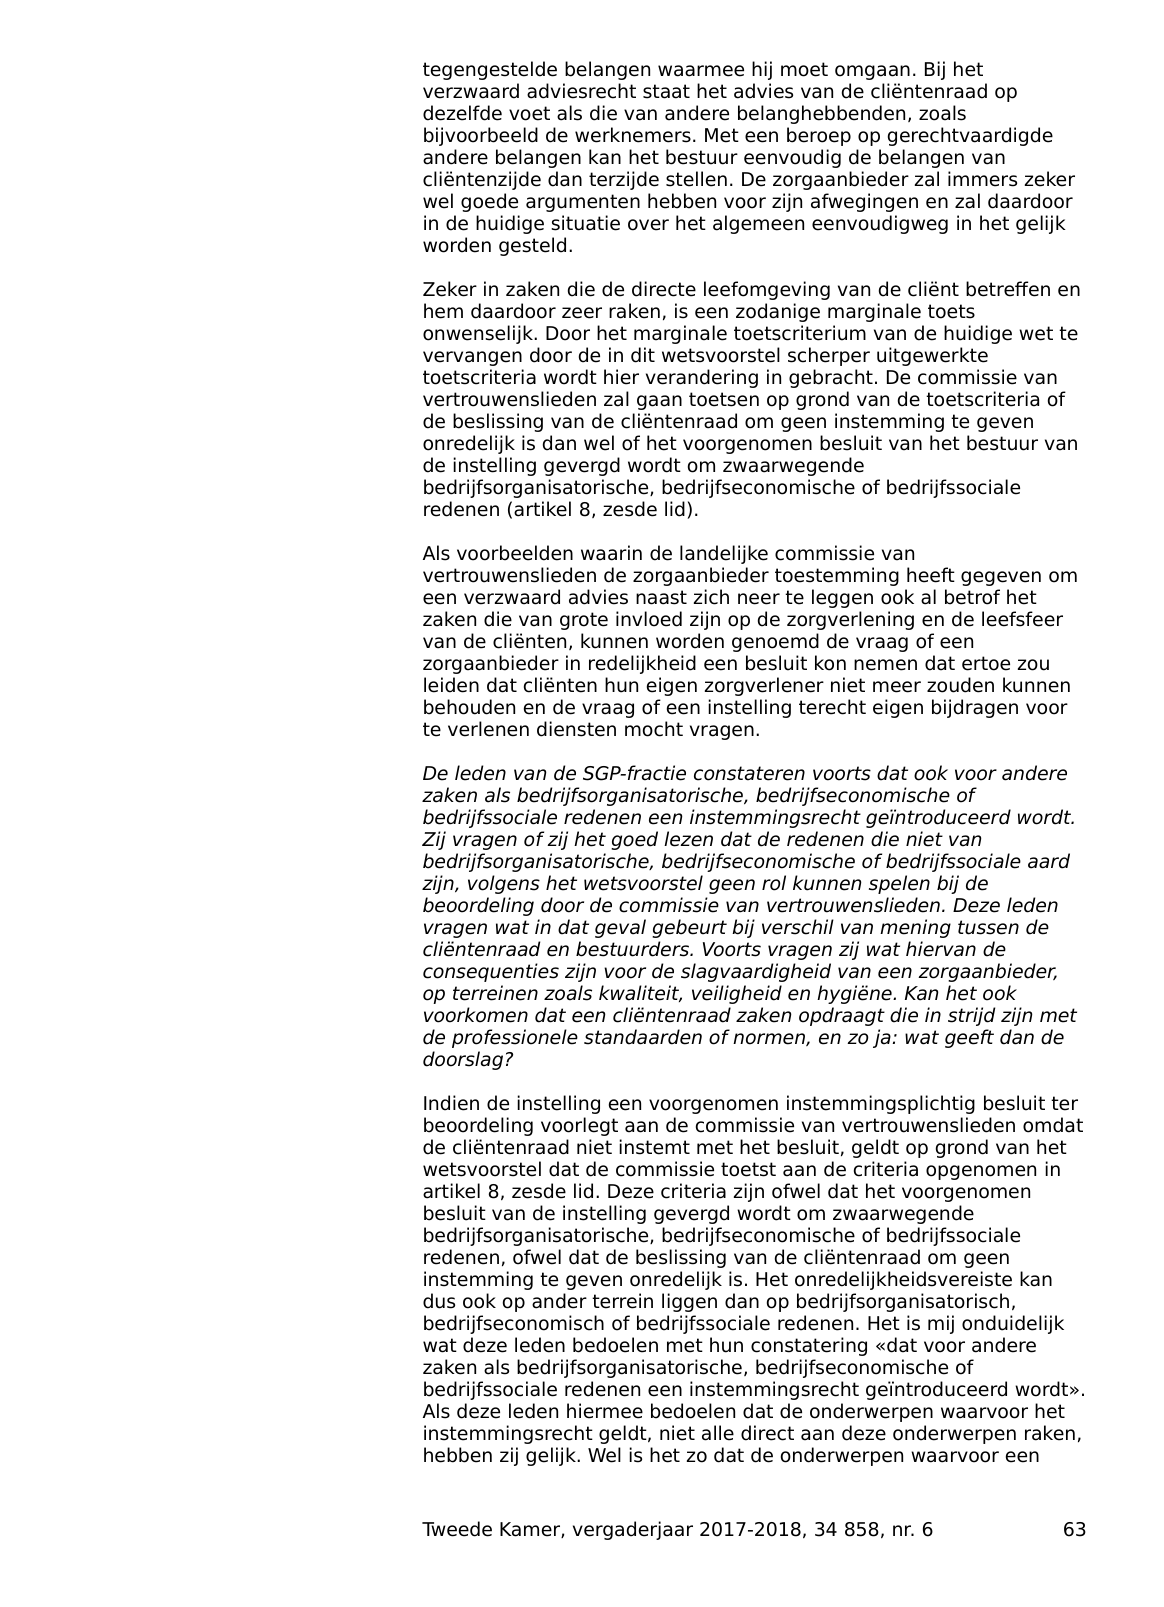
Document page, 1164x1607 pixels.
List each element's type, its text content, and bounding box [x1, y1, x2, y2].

text De leden van de SGP-fractie constateren voorts dat ook voor andere zaken als bedrijfsorganisatorische, bedrijfseconomische of bedrijfssociale redenen een instemmingsrecht geïntroduceerd wordt. Zij vragen of zij het goed lezen dat de redenen die niet van bedrijfsorganisatorische, bedrijfseconomische of bedrijfssociale aard zijn, volgens het wetsvoorstel geen rol kunnen spelen bij de beoordeling door de commissie van vertrouwenslieden. Deze leden vragen wat in dat geval gebeurt bij verschil van mening tussen de cliëntenraad en bestuurders. Voorts vragen zij wat hiervan de consequenties zijn voor de slagvaardigheid van een zorgaanbieder, op terreinen zoals kwaliteit, veiligheid en hygiëne. Kan het ook voorkomen dat een cliëntenraad zaken opdraagt die in strijd zijn met de professionele standaarden of normen, en zo ja: wat geeft dan de doorslag? [422, 763, 1087, 1071]
text Indien de instelling een voorgenomen instemmingsplichtig besluit ter beoordeling voorlegt aan de commissie van vertrouwenslieden omdat de cliëntenraad niet instemt met het besluit, geldt op grond van het wetsvoorstel dat de commissie toetst aan de criteria opgenomen in artikel 8, zesde lid. Deze criteria zijn ofwel dat het voorgenomen besluit van de instelling gevergd wordt om zwaarwegende bedrijfsorganisatorische, bedrijfseconomische of bedrijfssociale redenen, ofwel dat de beslissing van de cliëntenraad om geen instemming te geven onredelijk is. Het onredelijkheidsvereiste kan dus ook op ander terrein liggen dan op bedrijfsorganisatorisch, bedrijfseconomisch of bedrijfssociale redenen. Het is mij onduidelijk wat deze leden bedoelen met hun constatering «dat voor andere zaken als bedrijfsorganisatorische, bedrijfseconomische of bedrijfssociale redenen een instemmingsrecht geïntroduceerd wordt». Als deze leden hiermee bedoelen dat de onderwerpen waarvoor het instemmingsrecht geldt, niet alle direct aan deze onderwerpen raken, hebben zij gelijk. Wel is het zo dat de onderwerpen waarvoor een [422, 1093, 1087, 1467]
text Zeker in zaken die de directe leefomgeving van de cliënt betreffen en hem daardoor zeer raken, is een zodanige marginale toets onwenselijk. Door het marginale toetscriterium van de huidige wet te vervangen door de in dit wetsvoorstel scherper uitgewerkte toetscriteria wordt hier verandering in gebracht. De commissie van vertrouwenslieden zal gaan toetsen op grond van de toetscriteria of de beslissing van de cliëntenraad om geen instemming te geven onredelijk is dan wel of het voorgenomen besluit van het bestuur van de instelling gevergd wordt om zwaarwegende bedrijfsorganisatorische, bedrijfseconomische of bedrijfssociale redenen (artikel 8, zesde lid). [422, 279, 1087, 521]
text tegengestelde belangen waarmee hij moet omgaan. Bij het verzwaard adviesrecht staat het advies van de cliëntenraad op dezelfde voet als die van andere belanghebbenden, zoals bijvoorbeeld de werknemers. Met een beroep op gerechtvaardigde andere belangen kan het bestuur eenvoudig de belangen van cliëntenzijde dan terzijde stellen. De zorgaanbieder zal immers zeker wel goede argumenten hebben voor zijn afwegingen en zal daardoor in de huidige situatie over het algemeen eenvoudigweg in het gelijk worden gesteld. [422, 59, 1087, 257]
text Als voorbeelden waarin de landelijke commissie van vertrouwenslieden de zorgaanbieder toestemming heeft gegeven om een verzwaard advies naast zich neer te leggen ook al betrof het zaken die van grote invloed zijn op de zorgverlening en de leefsfeer van de cliënten, kunnen worden genoemd de vraag of een zorgaanbieder in redelijkheid een besluit kon nemen dat ertoe zou leiden dat cliënten hun eigen zorgverlener niet meer zouden kunnen behouden en de vraag of een instelling terecht eigen bijdragen voor te verlenen diensten mocht vragen. [422, 543, 1087, 741]
